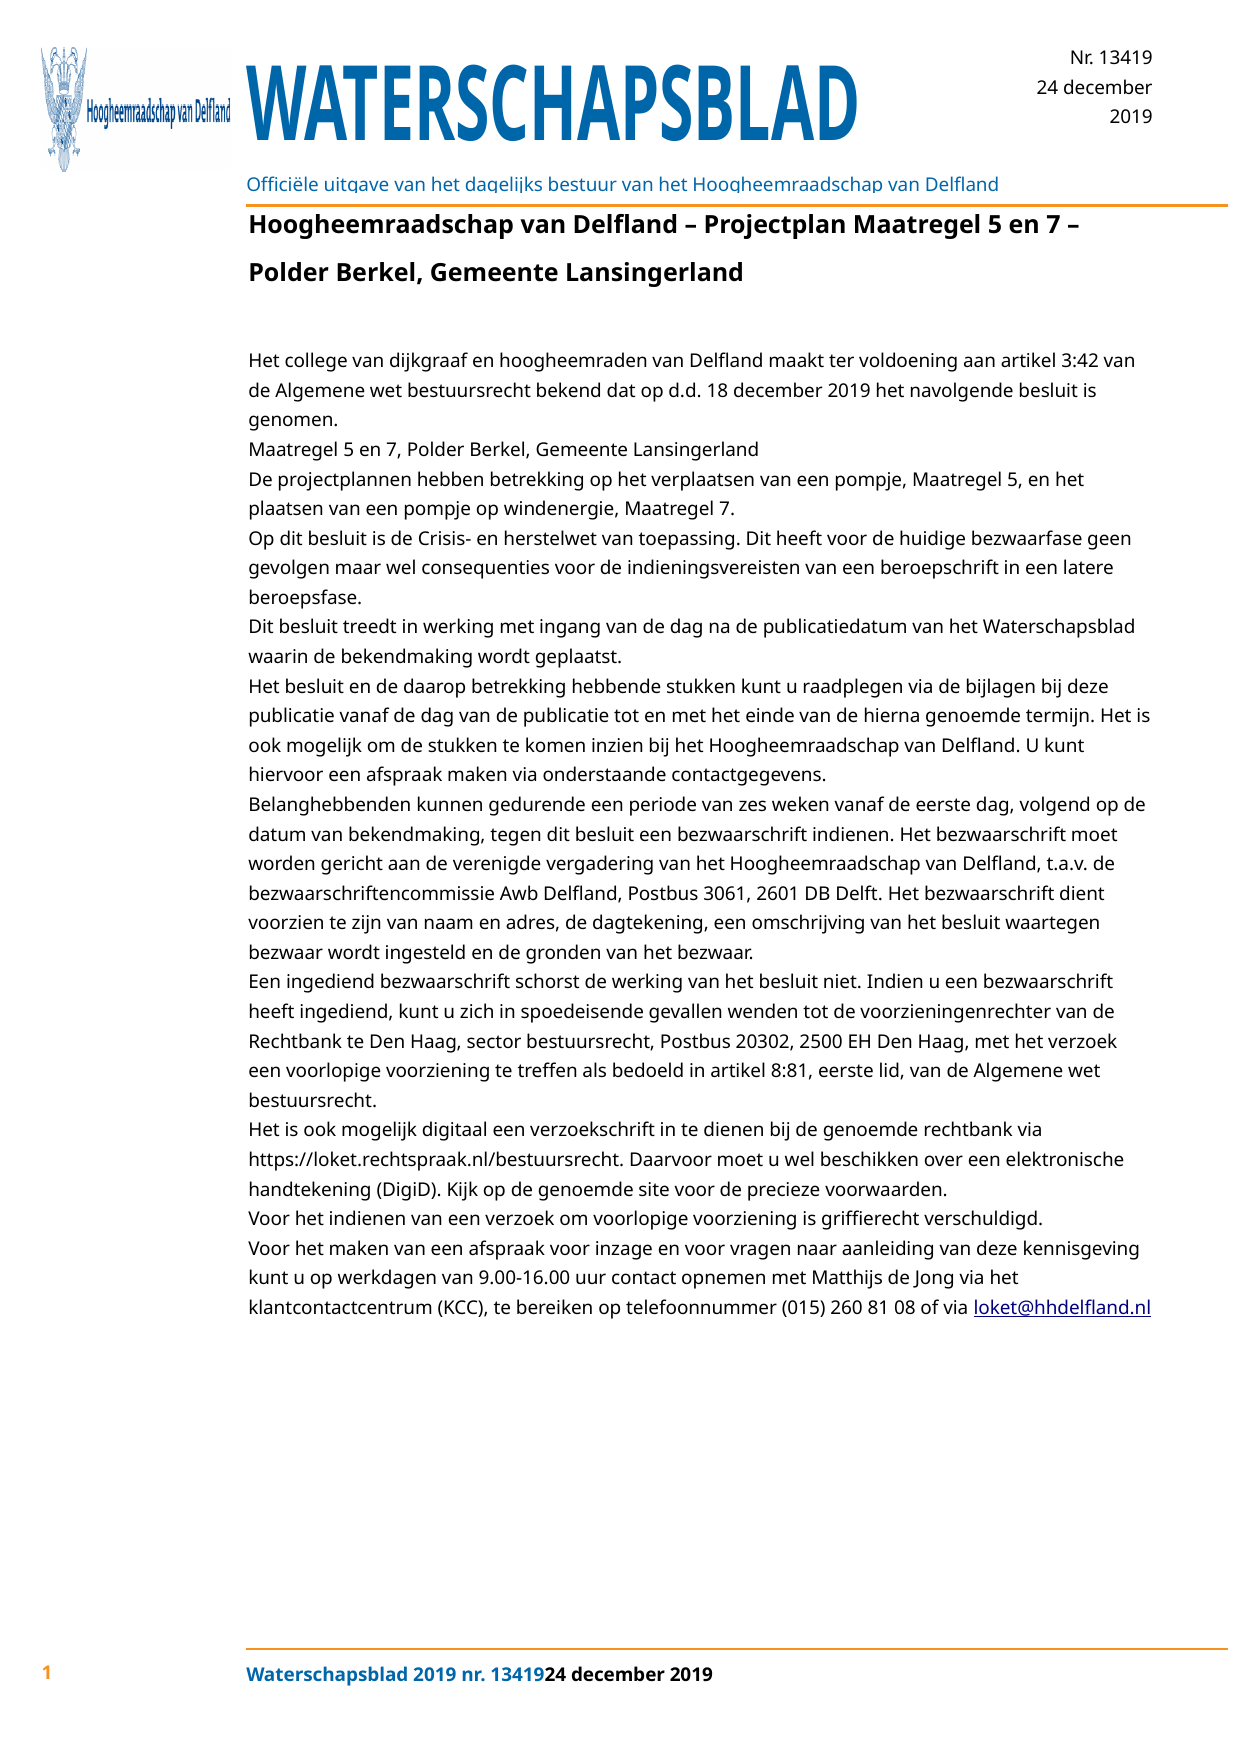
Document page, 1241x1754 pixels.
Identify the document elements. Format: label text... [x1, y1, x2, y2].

text Het is ook mogelijk digitaal een verzoekschrift in te dienen bij de genoemde rechtbank via https://loket.rechtspraak.nl/bestuursrecht. Daarvoor moet u wel beschikken over een elektronische handtekening (DigiD). Kijk op de genoemde site voor de precieze voorwaarden. [248, 1117, 1152, 1202]
text De projectplannen hebben betrekking op het verplaatsen van een pompje, Maatregel 5, en het plaatsen van een pompje op windenergie, Maatregel 7. [248, 466, 1152, 521]
text Het college van dijkgraaf en hoogheemraden van Delfland maakt ter voldoening aan artikel 3:42 van de Algemene wet bestuursrecht bekend dat op d.d. 18 december 2019 het navolgende besluit is genomen. [248, 347, 1152, 432]
text Voor het indienen van een verzoek om voorlopige voorziening is griffierecht verschuldigd. [248, 1205, 1152, 1231]
text Hoogheemraadschap van Delfland – Projectplan Maatregel 5 en 7 – Polder Berkel, Gemeente Lansingerland [248, 207, 1152, 288]
text Op dit besluit is de Crisis- en herstelwet van toepassing. Dit heeft voor de huidige bezwaarfase geen gevolgen maar wel consequenties voor de indieningsvereisten van een beroepschrift in een latere beroepsfase. [248, 525, 1152, 610]
picture [41, 47, 231, 172]
text Dit besluit treedt in werking met ingang van de dag na de publicatiedatum van het Waterschapsblad waarin de bekendmaking wordt geplaatst. [248, 614, 1152, 669]
text Maatregel 5 en 7, Polder Berkel, Gemeente Lansingerland [248, 436, 1152, 462]
text Belanghebbenden kunnen gedurende een periode van zes weken vanaf de eerste dag, volgend op de datum van bekendmaking, tegen dit besluit een bezwaarschrift indienen. Het bezwaarschrift moet worden gericht aan de verenigde vergadering van het Hoogheemraadschap van Delfland, t.a.v. de bezwaarschriftencommissie Awb Delfland, Postbus 3061, 2601 DB Delft. Het bezwaarschrift dient voorzien te zijn van naam en adres, de dagtekening, een omschrijving van het besluit waartegen bezwaar wordt ingesteld en de gronden van het bezwaar. [248, 791, 1152, 965]
text Een ingediend bezwaarschrift schorst de werking van het besluit niet. Indien u een bezwaarschrift heeft ingediend, kunt u zich in spoedeisende gevallen wenden tot de voorzieningenrechter van de Rechtbank te Den Haag, sector bestuursrecht, Postbus 20302, 2500 EH Den Haag, met het verzoek een voorlopige voorziening te treffen als bedoeld in artikel 8:81, eerste lid, van de Algemene wet bestuursrecht. [248, 969, 1152, 1113]
text Het besluit en de daarop betrekking hebbende stukken kunt u raadplegen via de bijlagen bij deze publicatie vanaf de dag van de publicatie tot en met het einde van de hierna genoemde termijn. Het is ook mogelijk om de stukken te komen inzien bij het Hoogheemraadschap van Delfland. U kunt hiervoor een afspraak maken via onderstaande contactgegevens. [248, 673, 1152, 787]
text Voor het maken van een afspraak voor inzage en voor vragen naar aanleiding van deze kennisgeving kunt u op werkdagen van 9.00-16.00 uur contact opnemen met Matthijs de Jong via het klantcontactcentrum (KCC), te bereiken op telefoonnummer (015) 260 81 08 of via loket@hhdelfland.nl [248, 1235, 1152, 1320]
